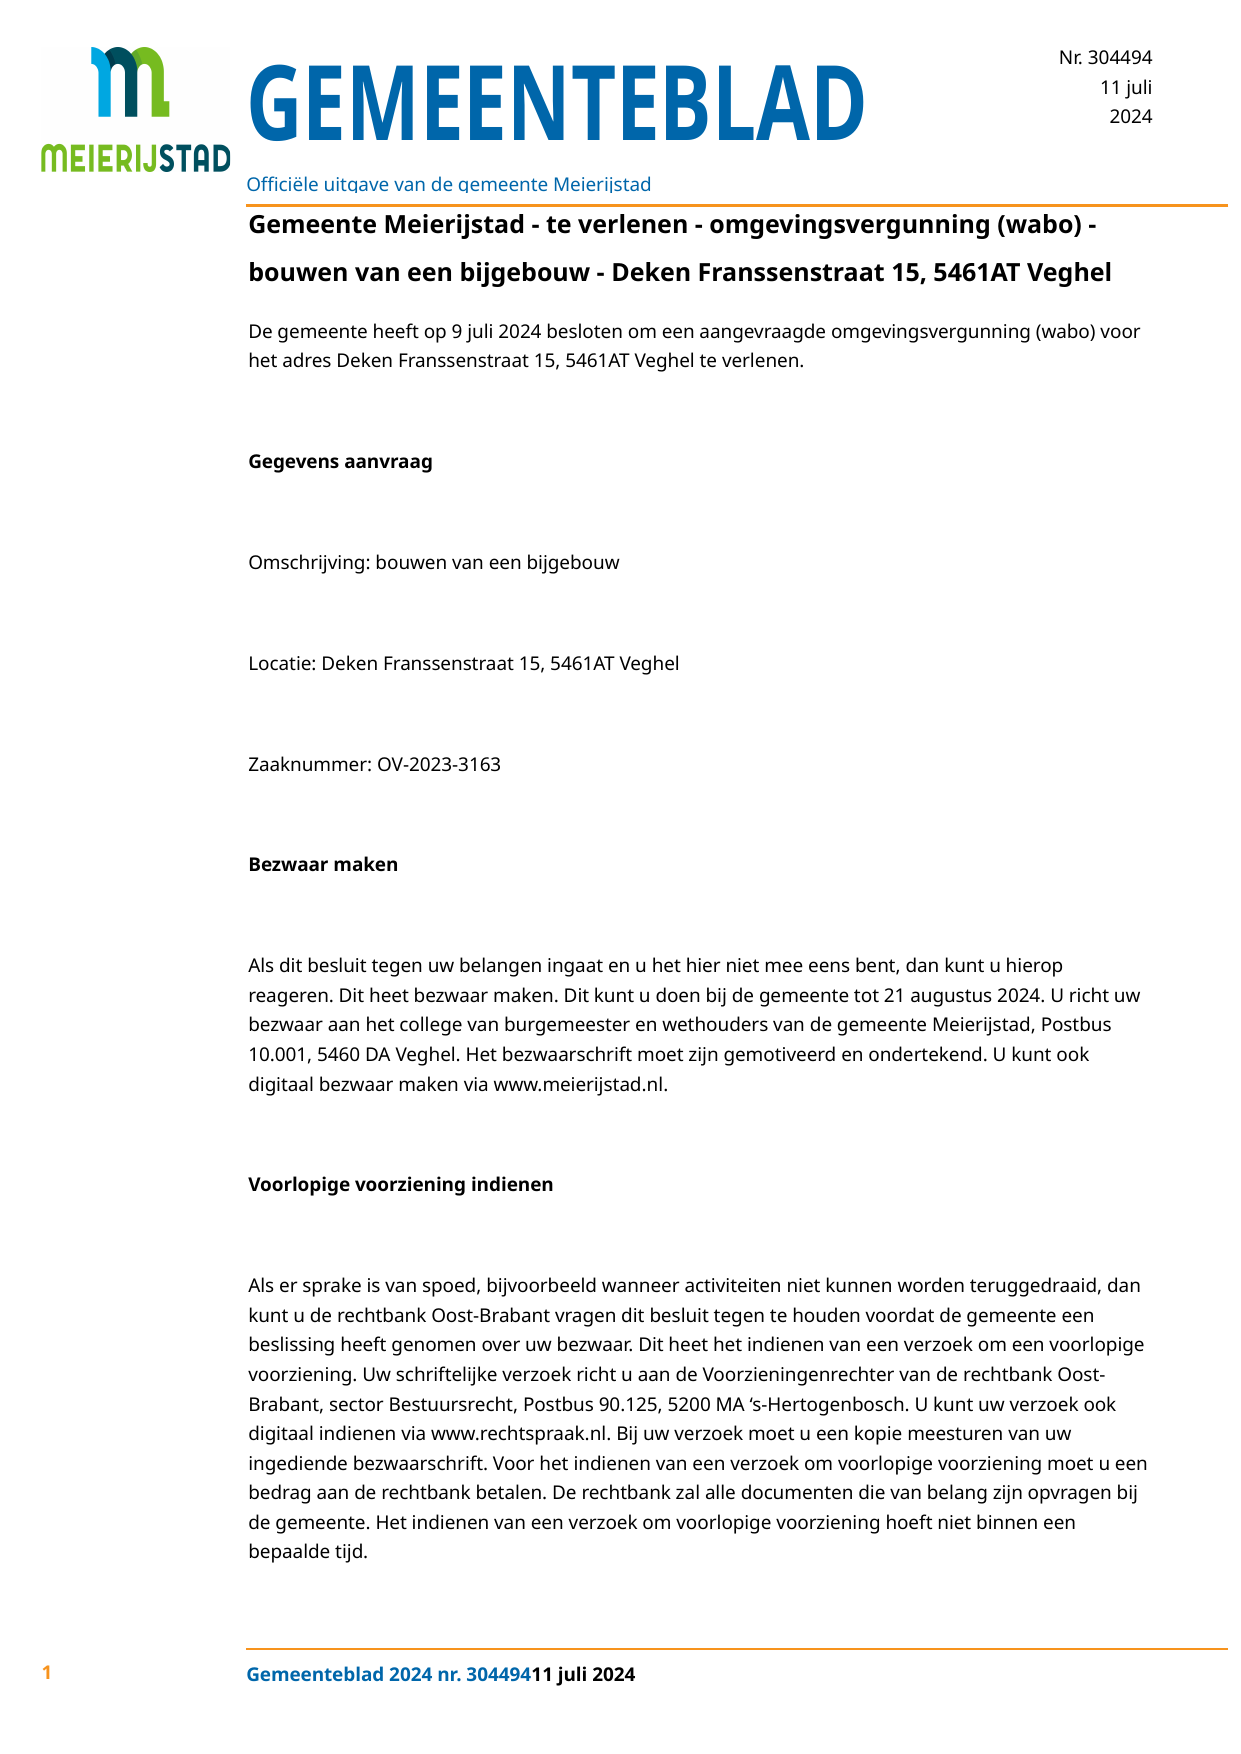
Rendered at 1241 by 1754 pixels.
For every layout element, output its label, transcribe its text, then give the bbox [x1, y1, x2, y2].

text Bezwaar maken [248, 852, 1152, 877]
text Als er sprake is van spoed, bijvoorbeeld wanneer activiteiten niet kunnen worden teruggedraaid, dan kunt u de rechtbank Oost-Brabant vragen dit besluit tegen te houden voordat de gemeente een beslissing heeft genomen over uw bezwaar. Dit heet het indienen van een verzoek om een voorlopige voorziening. Uw schriftelijke verzoek richt u aan de Voorzieningenrechter van de rechtbank Oost-Brabant, sector Bestuursrecht, Postbus 90.125, 5200 MA ‘s-Hertogenbosch. U kunt uw verzoek ook digitaal indienen via www.rechtspraak.nl. Bij uw verzoek moet u een kopie meesturen van uw ingediende bezwaarschrift. Voor het indienen van een verzoek om voorlopige voorziening moet u een bedrag aan de rechtbank betalen. De rechtbank zal alle documenten die van belang zijn opvragen bij de gemeente. Het indienen van een verzoek om voorlopige voorziening hoeft niet binnen een bepaalde tijd. [248, 1272, 1152, 1564]
text De gemeente heeft op 9 juli 2024 besloten om een aangevraagde omgevingsvergunning (wabo) voor het adres Deken Franssenstraat 15, 5461AT Veghel te verlenen. [248, 318, 1152, 373]
text Voorlopige voorziening indienen [248, 1172, 1152, 1197]
text Zaaknummer: OV-2023-3163 [248, 751, 1152, 777]
text Omschrijving: bouwen van een bijgebouw [248, 549, 1152, 575]
text Gegevens aanvraag [248, 448, 1152, 474]
text Locatie: Deken Franssenstraat 15, 5461AT Veghel [248, 650, 1152, 676]
text Als dit besluit tegen uw belangen ingaat en u het hier niet mee eens bent, dan kunt u hierop reageren. Dit heet bezwaar maken. Dit kunt u doen bij de gemeente tot 21 augustus 2024. U richt uw bezwaar aan het college van burgemeester en wethouders van de gemeente Meierijstad, Postbus 10.001, 5460 DA Veghel. Het bezwaarschrift moet zijn gemotiveerd en ondertekend. U kunt ook digitaal bezwaar maken via www.meierijstad.nl. [248, 952, 1152, 1097]
picture [41, 47, 231, 172]
text Gemeente Meierijstad - te verlenen - omgevingsvergunning (wabo) - bouwen van een bijgebouw - Deken Franssenstraat 15, 5461AT Veghel [248, 207, 1152, 288]
